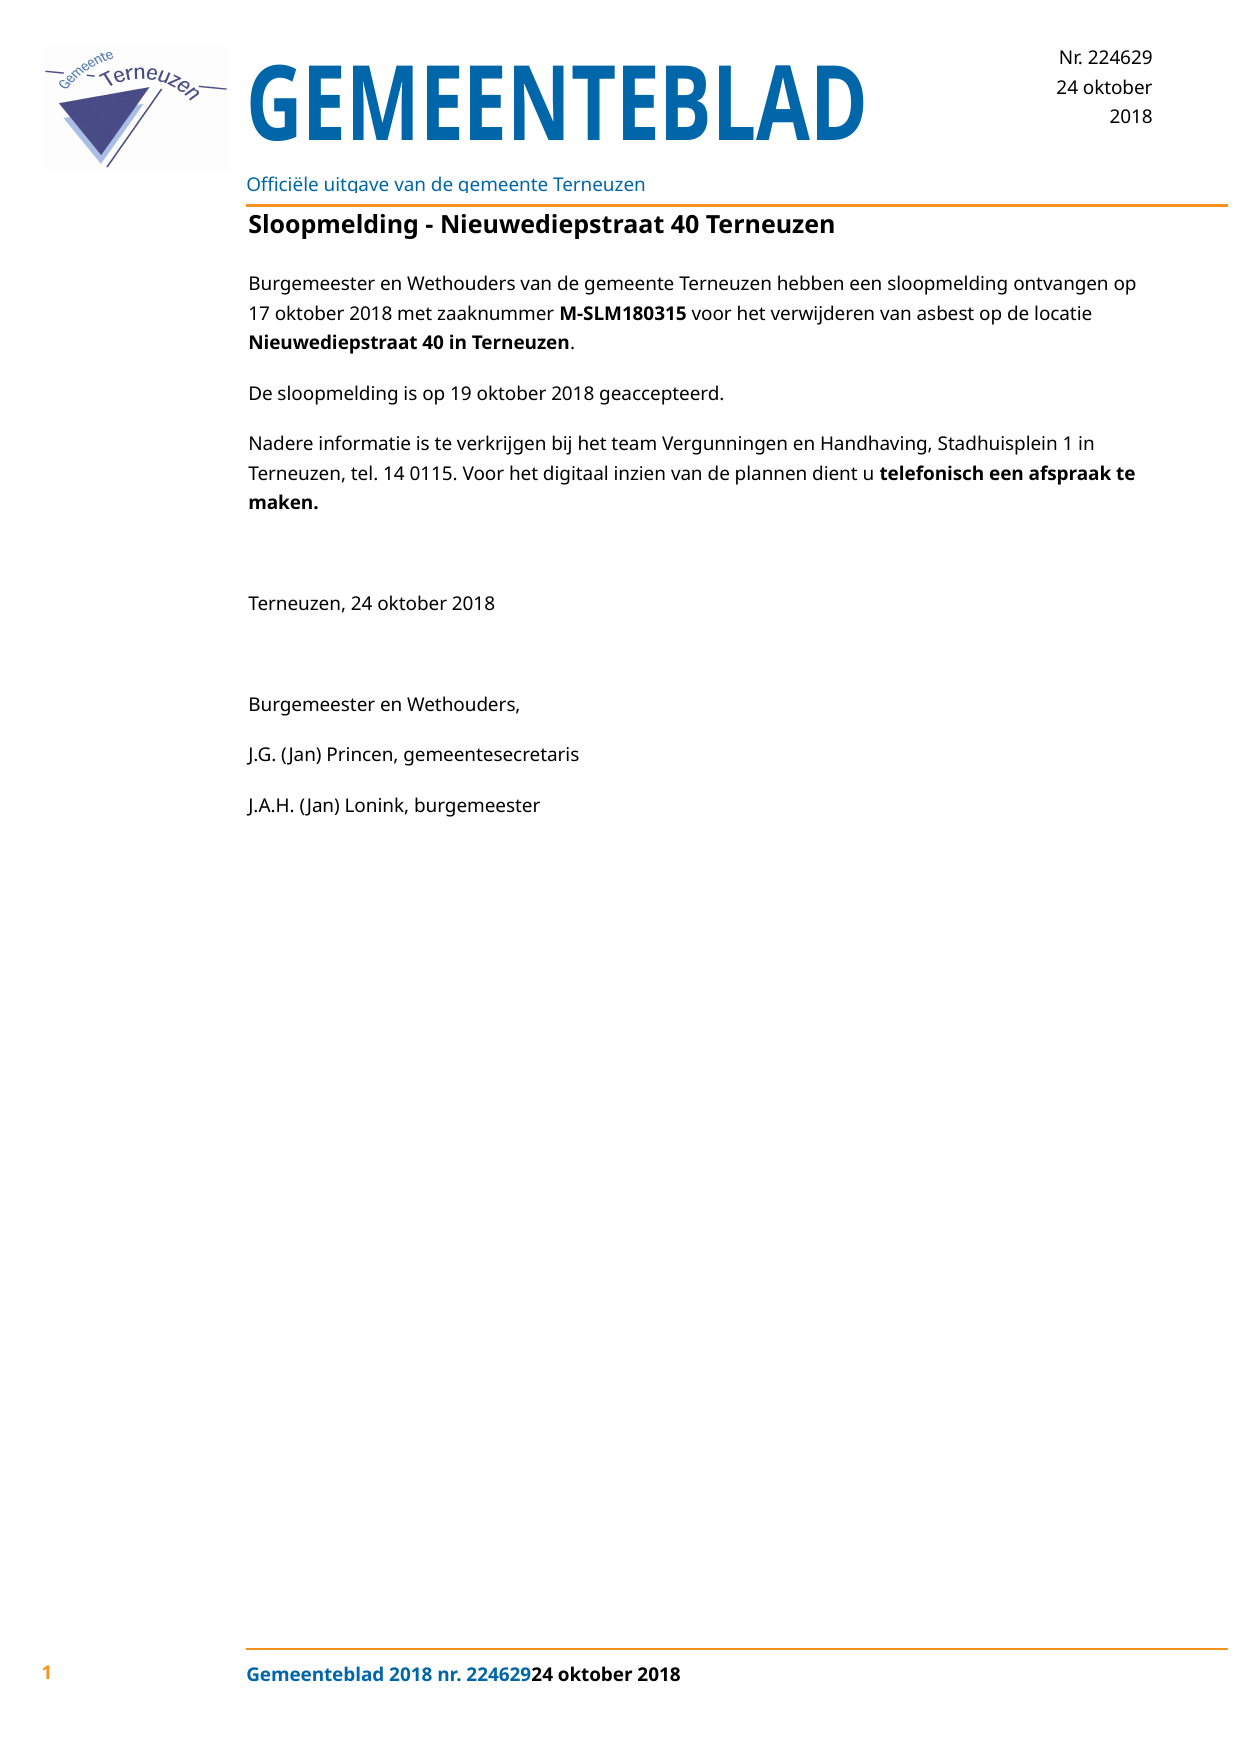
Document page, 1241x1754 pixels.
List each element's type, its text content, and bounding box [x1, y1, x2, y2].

text Burgemeester en Wethouders van de gemeente Terneuzen hebben een sloopmelding ontvangen op 17 oktober 2018 met zaaknummer M-SLM180315 voor het verwijderen van asbest op de locatie Nieuwediepstraat 40 in Terneuzen. [248, 270, 1152, 355]
text Burgemeester en Wethouders, [248, 691, 1152, 717]
text Terneuzen, 24 oktober 2018 [248, 590, 1152, 616]
text J.G. (Jan) Princen, gemeentesecretaris [248, 742, 1152, 767]
picture [41, 47, 231, 172]
text De sloopmelding is op 19 oktober 2018 geaccepteerd. [248, 380, 1152, 406]
text Sloopmelding - Nieuwediepstraat 40 Terneuzen [248, 207, 1152, 241]
text Nadere informatie is te verkrijgen bij het team Vergunningen en Handhaving, Stadhuisplein 1 in Terneuzen, tel. 14 0115. Voor het digitaal inzien van de plannen dient u telefonisch een afspraak te maken. [248, 430, 1152, 515]
text J.A.H. (Jan) Lonink, burgemeester [248, 792, 1152, 818]
